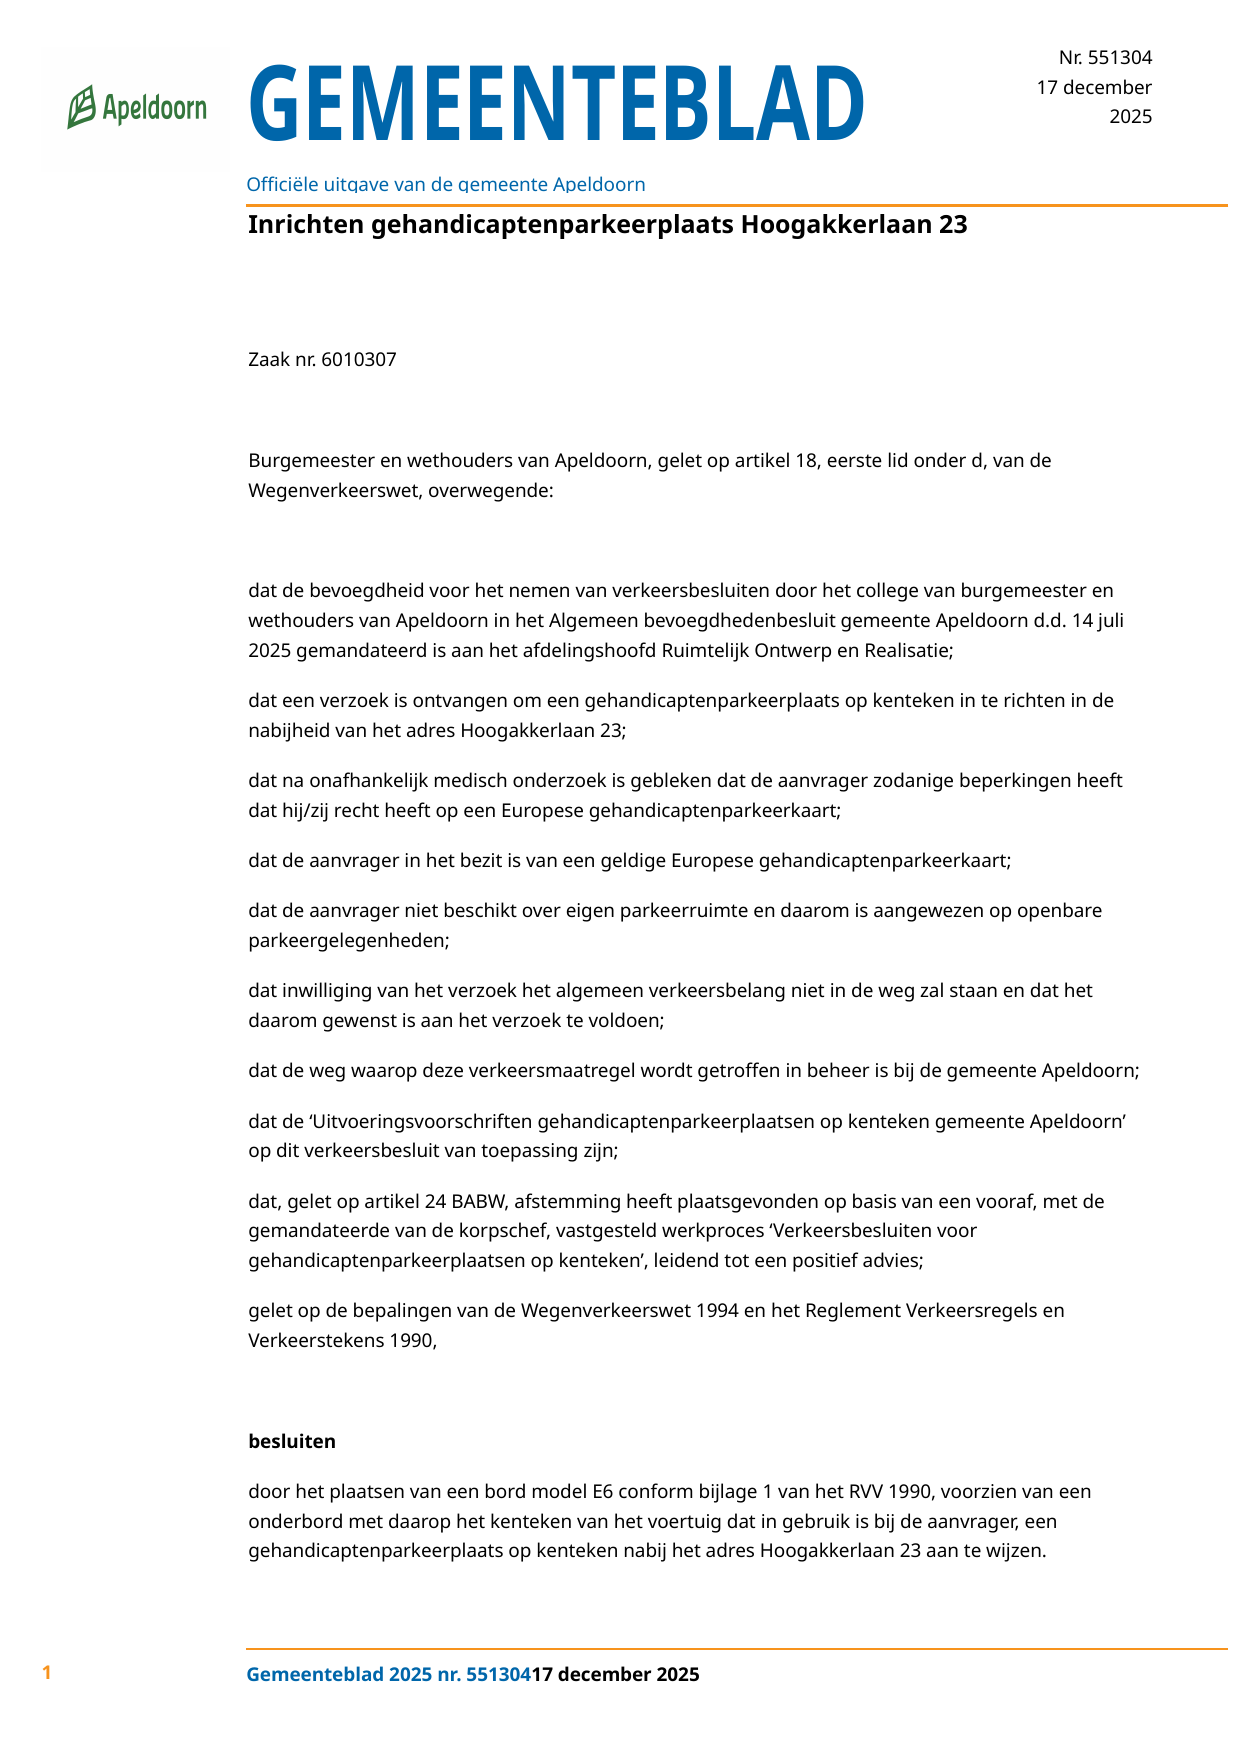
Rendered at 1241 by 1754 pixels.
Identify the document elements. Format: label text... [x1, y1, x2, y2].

text dat de bevoegdheid voor het nemen van verkeersbesluiten door het college van burgemeester en wethouders van Apeldoorn in het Algemeen bevoegdhedenbesluit gemeente Apeldoorn d.d. 14 juli 2025 gemandateerd is aan het afdelingshoofd Ruimtelijk Ontwerp en Realisatie; [248, 578, 1152, 663]
text gelet op de bepalingen van de Wegenverkeerswet 1994 en het Reglement Verkeersregels en Verkeerstekens 1990, [248, 1298, 1152, 1353]
text dat een verzoek is ontvangen om een gehandicaptenparkeerplaats op kenteken in te richten in de nabijheid van het adres Hoogakkerlaan 23; [248, 687, 1152, 743]
text dat de ‘Uitvoeringsvoorschriften gehandicaptenparkeerplaatsen op kenteken gemeente Apeldoorn’ op dit verkeersbesluit van toepassing zijn; [248, 1108, 1152, 1163]
text Inrichten gehandicaptenparkeerplaats Hoogakkerlaan 23 [248, 207, 1152, 241]
text dat inwilliging van het verzoek het algemeen verkeersbelang niet in de weg zal staan en dat het daarom gewenst is aan het verzoek te voldoen; [248, 978, 1152, 1033]
text dat, gelet op artikel 24 BABW, afstemming heeft plaatsgevonden op basis van een vooraf, met de gemandateerde van de korpschef, vastgesteld werkproces ‘Verkeersbesluiten voor gehandicaptenparkeerplaatsen op kenteken’, leidend tot een positief advies; [248, 1188, 1152, 1273]
text besluiten [248, 1428, 1152, 1454]
text door het plaatsen van een bord model E6 conform bijlage 1 van het RVV 1990, voorzien van een onderbord met daarop het kenteken van het voertuig dat in gebruik is bij de aanvrager, een gehandicaptenparkeerplaats op kenteken nabij het adres Hoogakkerlaan 23 aan te wijzen. [248, 1478, 1152, 1563]
picture [41, 47, 231, 172]
text dat de aanvrager niet beschikt over eigen parkeerruimte en daarom is aangewezen op openbare parkeergelegenheden; [248, 898, 1152, 953]
text Zaak nr. 6010307 [248, 346, 1152, 372]
text dat na onafhankelijk medisch onderzoek is gebleken dat de aanvrager zodanige beperkingen heeft dat hij/zij recht heeft op een Europese gehandicaptenparkeerkaart; [248, 767, 1152, 823]
text dat de weg waarop deze verkeersmaatregel wordt getroffen in beheer is bij de gemeente Apeldoorn; [248, 1058, 1152, 1083]
text dat de aanvrager in het bezit is van een geldige Europese gehandicaptenparkeerkaart; [248, 847, 1152, 873]
text Burgemeester en wethouders van Apeldoorn, gelet op artikel 18, eerste lid onder d, van de Wegenverkeerswet, overwegende: [248, 447, 1152, 503]
